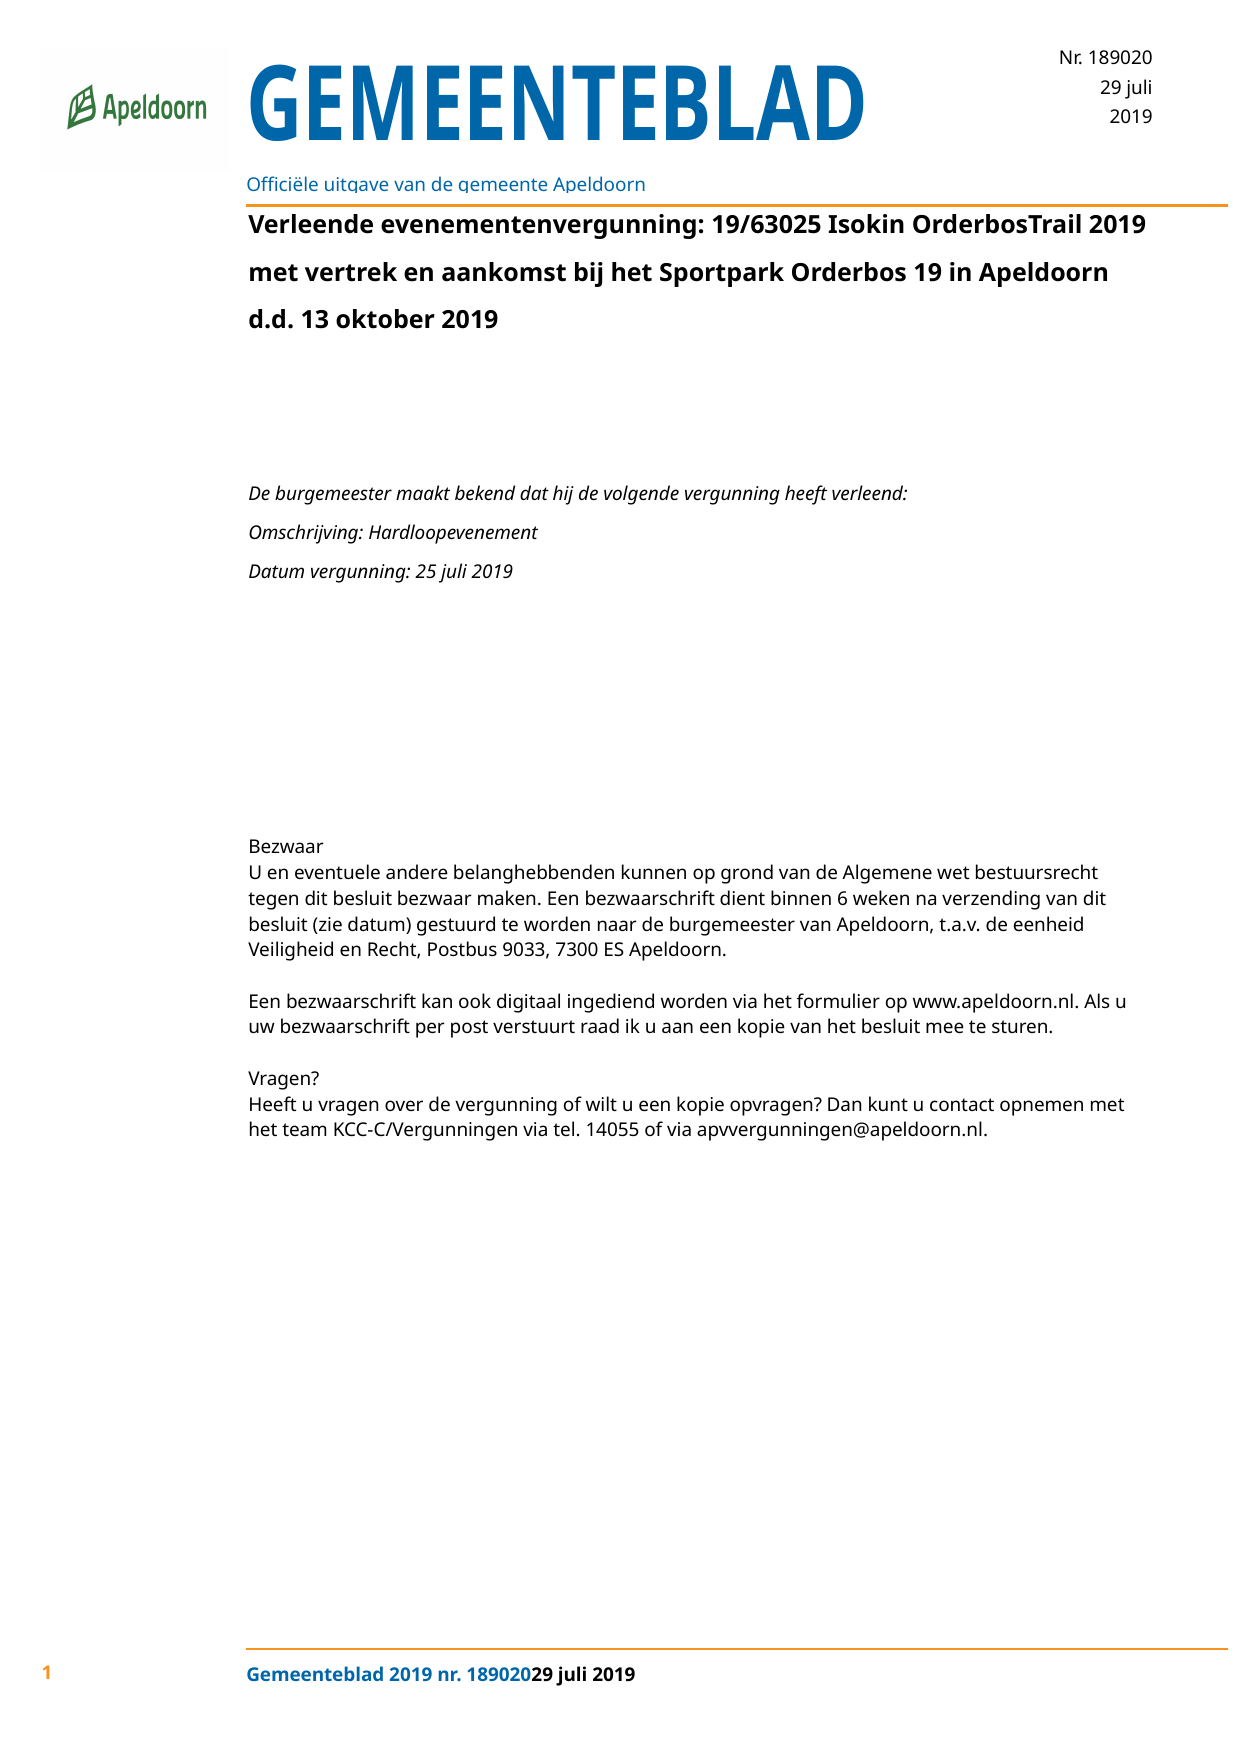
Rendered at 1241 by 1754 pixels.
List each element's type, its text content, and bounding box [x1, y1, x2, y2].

text Datum vergunning: 25 juli 2019 [248, 558, 1152, 584]
text Omschrijving: Hardloopevenement [248, 519, 1152, 545]
picture [41, 47, 231, 172]
text Verleende evenementenvergunning: 19/63025 Isokin OrderbosTrail 2019 met vertrek en aankomst bij het Sportpark Orderbos 19 in Apeldoorn d.d. 13 oktober 2019 [248, 207, 1152, 336]
text Vragen? [248, 1065, 1152, 1091]
text De burgemeester maakt bekend dat hij de volgende vergunning heeft verleend: [248, 480, 1152, 506]
text Een bezwaarschrift kan ook digitaal ingediend worden via het formulier op www.apeldoorn.nl. Als u uw bezwaarschrift per post verstuurt raad ik u aan een kopie van het besluit mee te sturen. [248, 988, 1152, 1039]
text Heeft u vragen over de vergunning of wilt u een kopie opvragen? Dan kunt u contact opnemen met het team KCC-C/Vergunningen via tel. 14055 of via apvvergunningen@apeldoorn.nl. [248, 1091, 1152, 1142]
text Bezwaar [248, 834, 1152, 859]
text U en eventuele andere belanghebbenden kunnen op grond van de Algemene wet bestuursrecht tegen dit besluit bezwaar maken. Een bezwaarschrift dient binnen 6 weken na verzending van dit besluit (zie datum) gestuurd te worden naar de burgemeester van Apeldoorn, t.a.v. de eenheid Veiligheid en Recht, Postbus 9033, 7300 ES Apeldoorn. [248, 859, 1152, 962]
